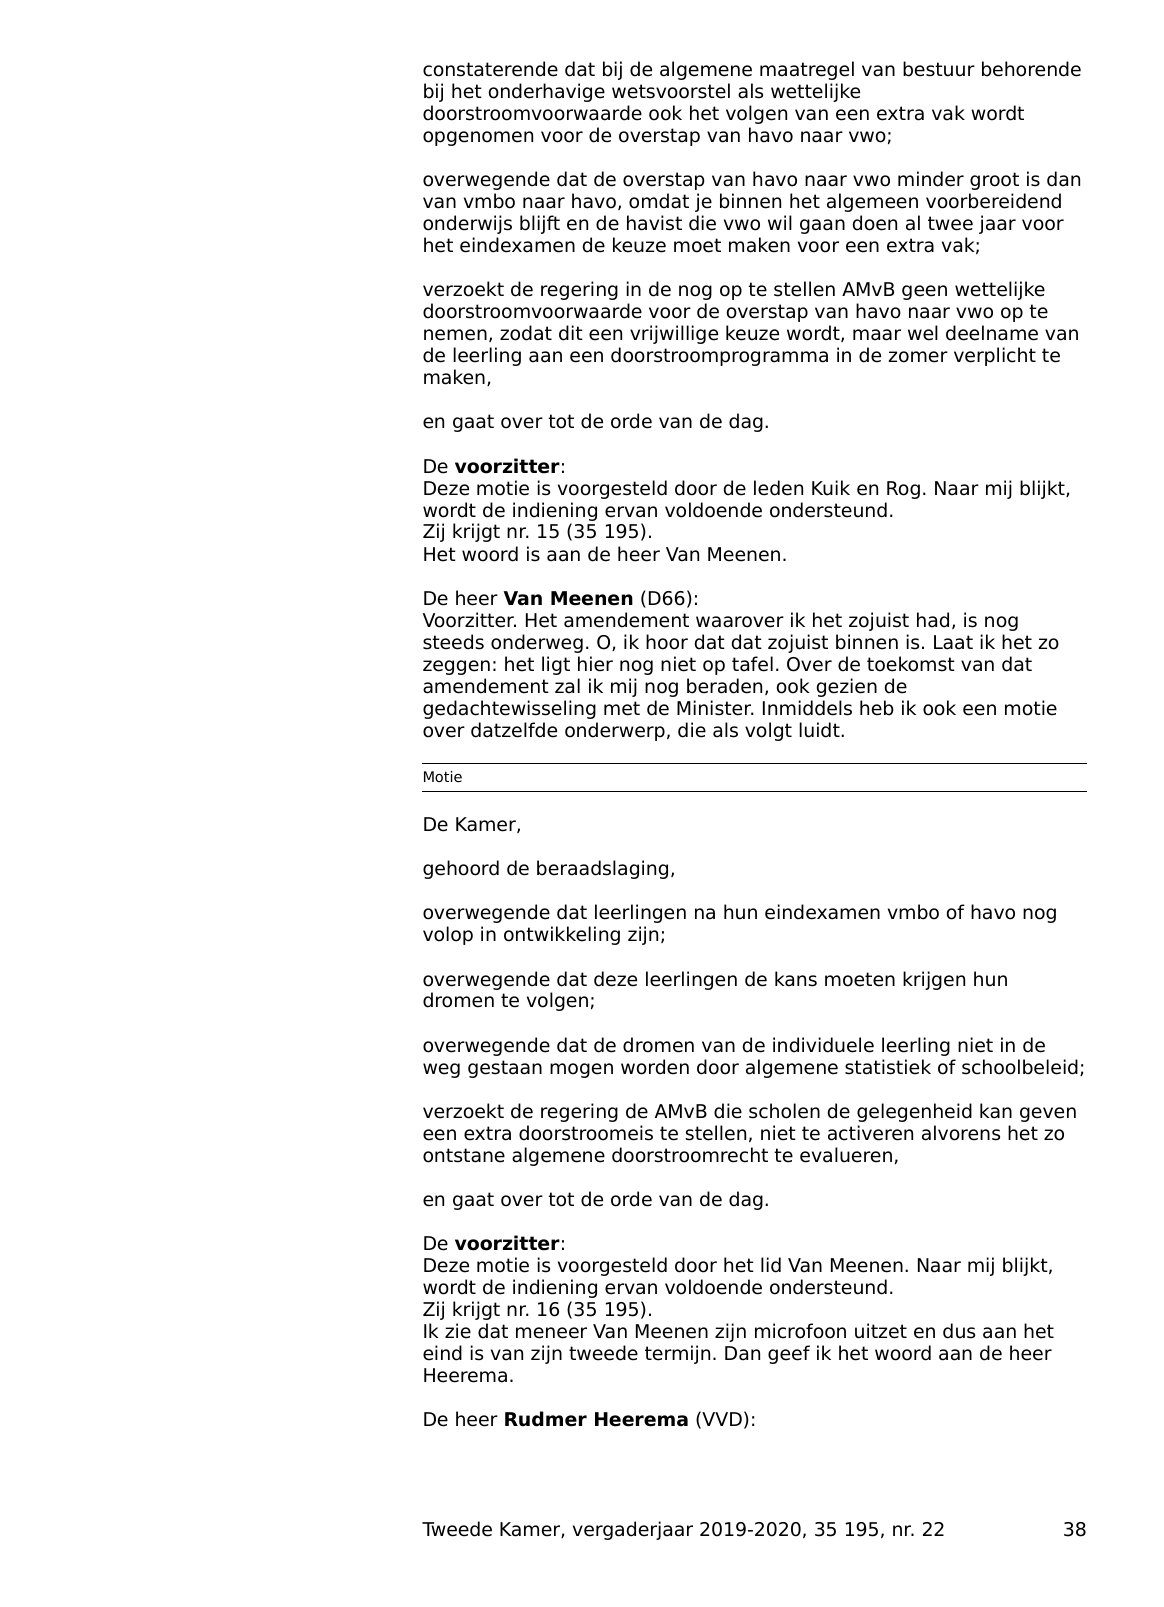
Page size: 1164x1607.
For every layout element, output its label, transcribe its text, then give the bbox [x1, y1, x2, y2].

text verzoekt de regering de AMvB die scholen de gelegenheid kan geven een extra doorstroomeis te stellen, niet te activeren alvorens het zo ontstane algemene doorstroomrecht te evalueren, [422, 1101, 1087, 1167]
text De voorzitter: [422, 456, 1087, 477]
text Deze motie is voorgesteld door het lid Van Meenen. Naar mij blijkt, wordt de indiening ervan voldoende ondersteund. [422, 1255, 1087, 1299]
text De voorzitter: [422, 1233, 1087, 1255]
text Deze motie is voorgesteld door de leden Kuik en Rog. Naar mij blijkt, wordt de indiening ervan voldoende ondersteund. [422, 477, 1087, 521]
text De heer Rudmer Heerema (VVD): [422, 1409, 1087, 1431]
text overwegende dat de dromen van de individuele leerling niet in de weg gestaan mogen worden door algemene statistiek of schoolbeleid; [422, 1034, 1087, 1078]
text Zij krijgt nr. 16 (35 195). [422, 1299, 1087, 1321]
text Zij krijgt nr. 15 (35 195). [422, 521, 1087, 543]
text en gaat over tot de orde van de dag. [422, 1189, 1087, 1211]
text Voorzitter. Het amendement waarover ik het zojuist had, is nog steeds onderweg. O, ik hoor dat dat zojuist binnen is. Laat ik het zo zeggen: het ligt hier nog niet op tafel. Over de toekomst van dat amendement zal ik mij nog beraden, ook gezien de gedachtewisseling met de Minister. Inmiddels heb ik ook een motie over datzelfde onderwerp, die als volgt luidt. [422, 609, 1087, 741]
text overwegende dat leerlingen na hun eindexamen vmbo of havo nog volop in ontwikkeling zijn; [422, 902, 1087, 946]
text overwegende dat deze leerlingen de kans moeten krijgen hun dromen te volgen; [422, 968, 1087, 1012]
text De heer Van Meenen (D66): [422, 588, 1087, 609]
text Het woord is aan de heer Van Meenen. [422, 543, 1087, 565]
text gehoord de beraadslaging, [422, 858, 1087, 880]
table_header Motie [422, 764, 1087, 791]
text De Kamer, [422, 814, 1087, 836]
text overwegende dat de overstap van havo naar vwo minder groot is dan van vmbo naar havo, omdat je binnen het algemeen voorbereidend onderwijs blijft en de havist die vwo wil gaan doen al twee jaar voor het eindexamen de keuze moet maken voor een extra vak; [422, 169, 1087, 257]
text en gaat over tot de orde van de dag. [422, 411, 1087, 433]
text Ik zie dat meneer Van Meenen zijn microfoon uitzet en dus aan het eind is van zijn tweede termijn. Dan geef ik het woord aan de heer Heerema. [422, 1321, 1087, 1387]
text constaterende dat bij de algemene maatregel van bestuur behorende bij het onderhavige wetsvoorstel als wettelijke doorstroomvoorwaarde ook het volgen van een extra vak wordt opgenomen voor de overstap van havo naar vwo; [422, 59, 1087, 147]
text verzoekt de regering in de nog op te stellen AMvB geen wettelijke doorstroomvoorwaarde voor de overstap van havo naar vwo op te nemen, zodat dit een vrijwillige keuze wordt, maar wel deelname van de leerling aan een doorstroomprogramma in de zomer verplicht te maken, [422, 279, 1087, 389]
